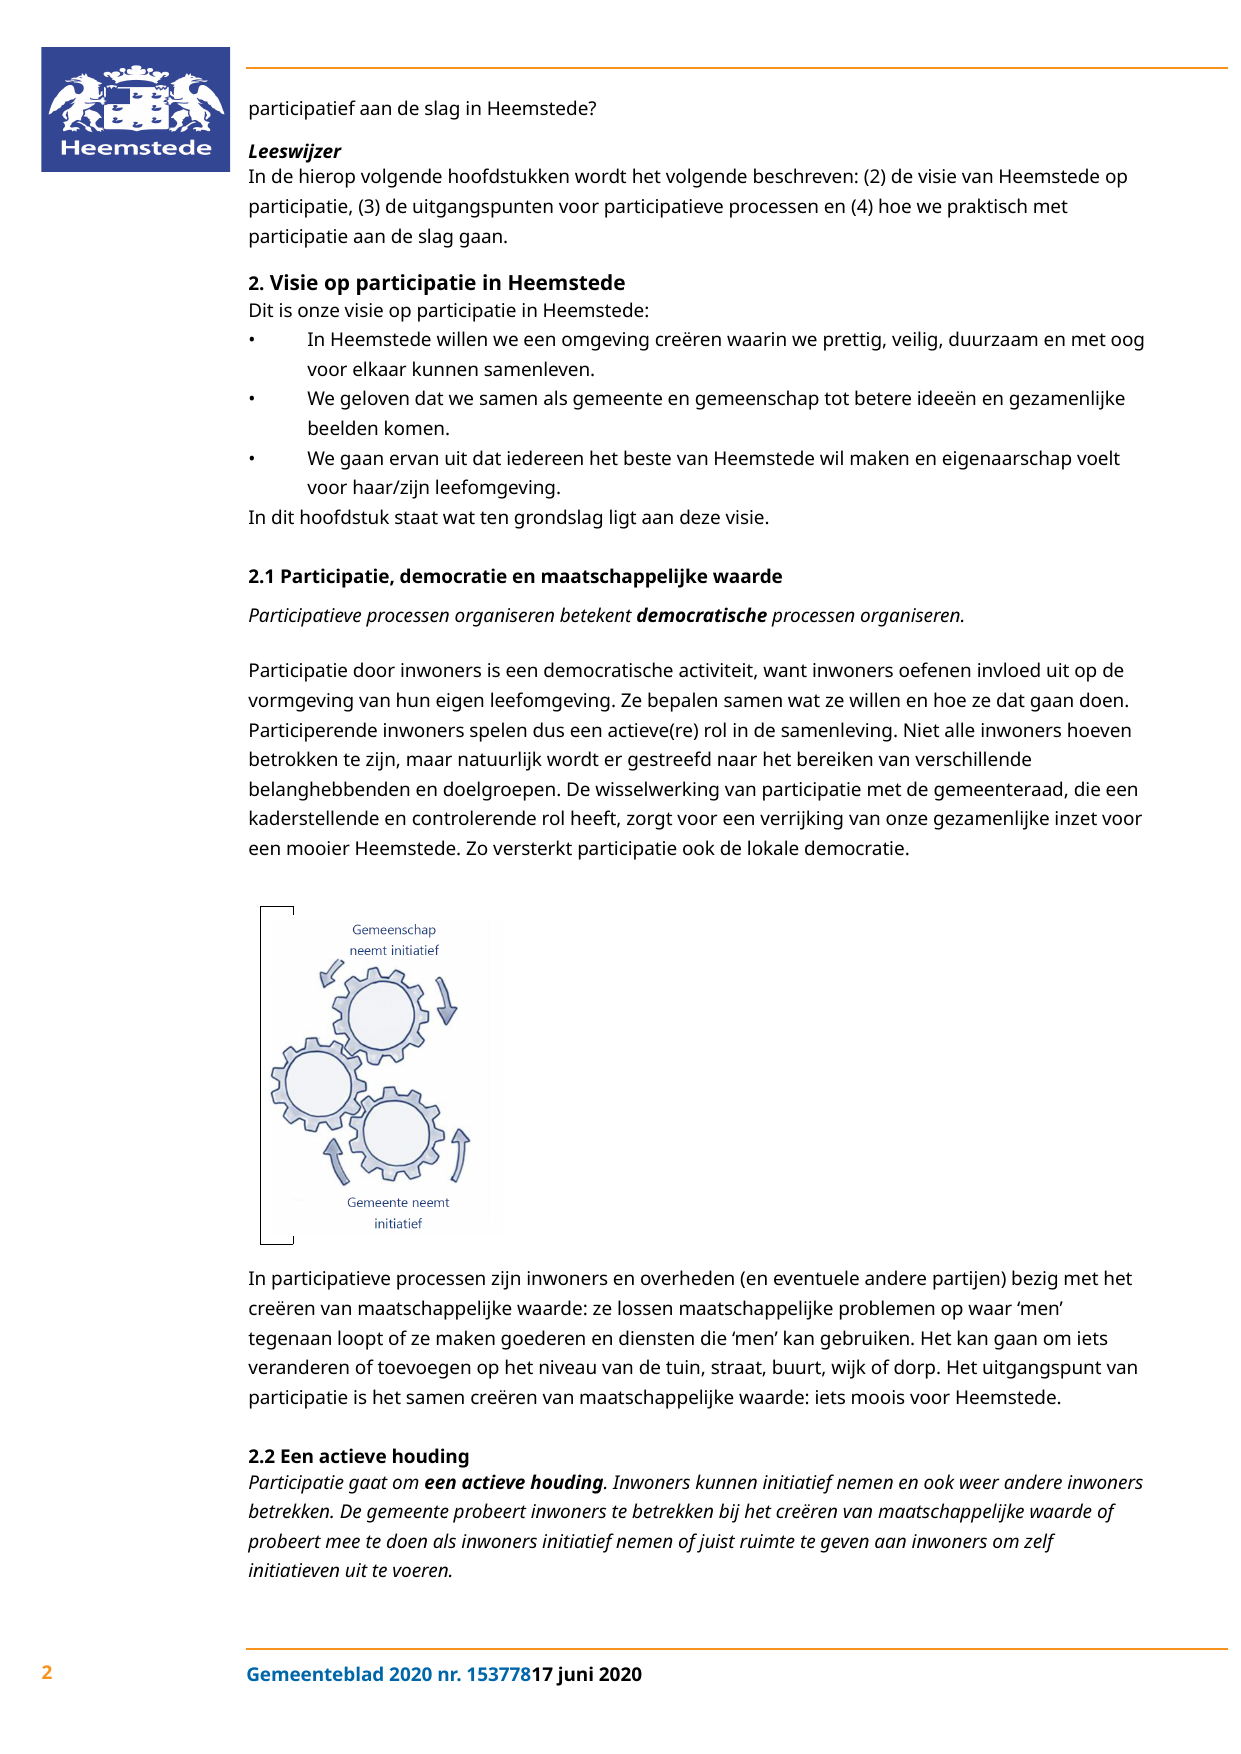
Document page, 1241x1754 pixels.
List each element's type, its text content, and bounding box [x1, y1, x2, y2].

text Dit is onze visie op participatie in Heemstede: [248, 297, 1152, 323]
text Participatie gaat om een actieve houding. Inwoners kunnen initiatief nemen en ook weer andere inwoners betrekken. De gemeente probeert inwoners te betrekken bij het creëren van maatschappelijke waarde of probeert mee te doen als inwoners initiatief nemen of juist ruimte te geven aan inwoners om zelf initiatieven uit te voeren. [248, 1469, 1152, 1583]
text Leeswijzer [248, 138, 1152, 164]
list We gaan ervan uit dat iedereen het beste van Heemstede wil maken en eigenaarschap voelt voor haar/zijn leefomgeving. [248, 445, 1152, 500]
text In de hierop volgende hoofdstukken wordt het volgende beschreven: (2) de visie van Heemstede op participatie, (3) de uitgangspunten voor participatieve processen en (4) hoe we praktisch met participatie aan de slag gaan. [248, 164, 1152, 248]
text participatief aan de slag in Heemstede? [248, 95, 1152, 121]
text In participatieve processen zijn inwoners en overheden (en eventuele andere partijen) bezig met het creëren van maatschappelijke waarde: ze lossen maatschappelijke problemen op waar ‘men’ tegenaan loopt of ze maken goederen en diensten die ‘men’ kan gebruiken. Het kan gaan om iets veranderen of toevoegen op het niveau van de tuin, straat, buurt, wijk of dorp. Het uitgangspunt van participatie is het samen creëren van maatschappelijke waarde: iets moois voor Heemstede. [248, 1266, 1152, 1410]
text In dit hoofdstuk staat wat ten grondslag ligt aan deze visie. [248, 504, 1152, 530]
text 2. Visie op participatie in Heemstede [248, 268, 1152, 297]
text 2.2 Een actieve houding [248, 1443, 1152, 1469]
picture [41, 47, 231, 172]
picture [268, 915, 505, 1236]
list In Heemstede willen we een omgeving creëren waarin we prettig, veilig, duurzaam en met oog voor elkaar kunnen samenleven. [248, 326, 1152, 382]
text 2.1 Participatie, democratie en maatschappelijke waarde [248, 563, 1152, 589]
text Participatieve processen organiseren betekent democratische processen organiseren. [248, 602, 1152, 628]
text Participatie door inwoners is een democratische activiteit, want inwoners oefenen invloed uit op de vormgeving van hun eigen leefomgeving. Ze bepalen samen wat ze willen en hoe ze dat gaan doen. Participerende inwoners spelen dus een actieve(re) rol in de samenleving. Niet alle inwoners hoeven betrokken te zijn, maar natuurlijk wordt er gestreefd naar het bereiken van verschillende belanghebbenden en doelgroepen. De wisselwerking van participatie met de gemeenteraad, die een kaderstellende en controlerende rol heeft, zorgt voor een verrijking van onze gezamenlijke inzet voor een mooier Heemstede. Zo versterkt participatie ook de lokale democratie. [248, 658, 1152, 861]
list We geloven dat we samen als gemeente en gemeenschap tot betere ideeën en gezamenlijke beelden komen. [248, 386, 1152, 441]
